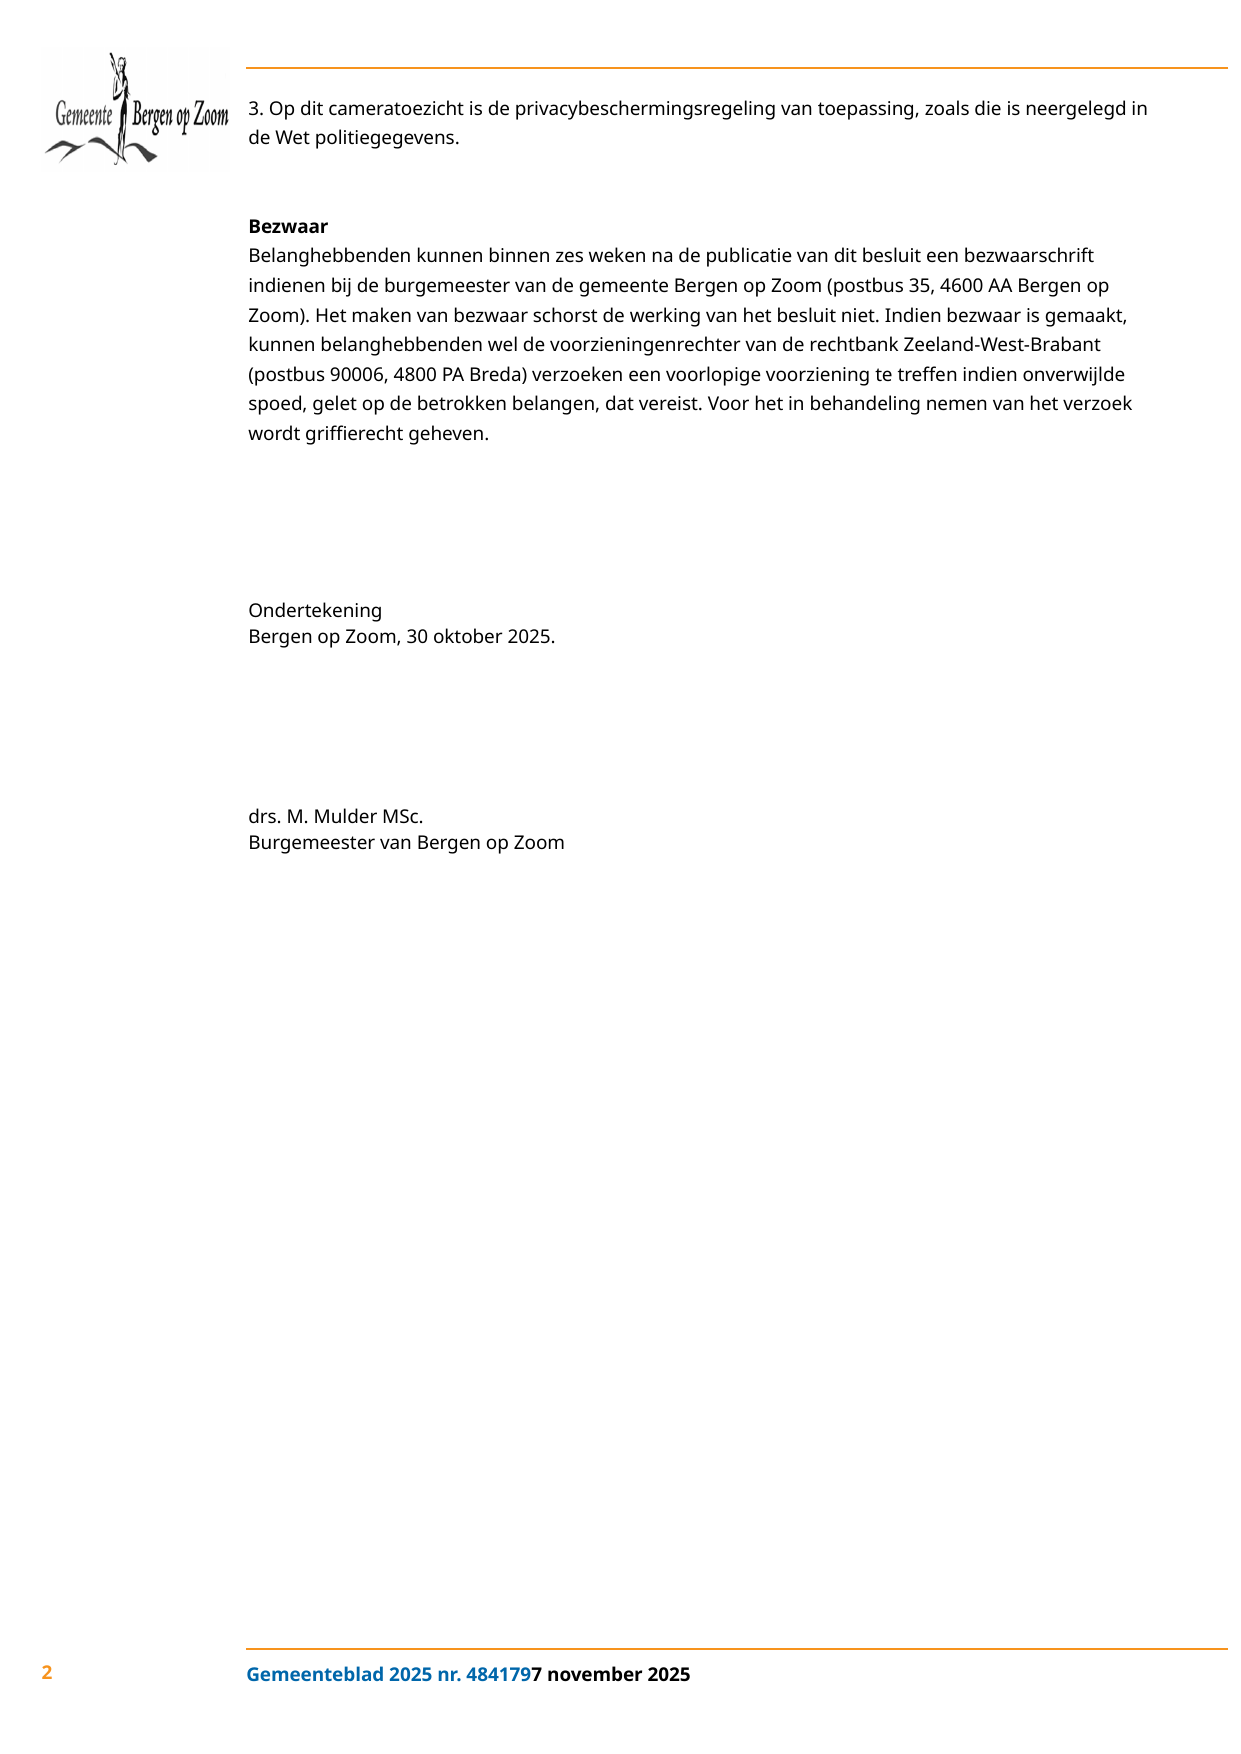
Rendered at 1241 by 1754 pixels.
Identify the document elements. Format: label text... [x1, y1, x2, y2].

text Ondertekening [248, 598, 1152, 623]
text drs. M. Mulder MSc. [248, 803, 1152, 829]
text Bergen op Zoom, 30 oktober 2025. [248, 623, 1152, 649]
text Burgemeester van Bergen op Zoom [248, 829, 1152, 855]
picture [41, 47, 231, 172]
text 3. Op dit cameratoezicht is de privacybeschermingsregeling van toepassing, zoals die is neergelegd in de Wet politiegegevens. [248, 95, 1152, 150]
text Belanghebbenden kunnen binnen zes weken na de publicatie van dit besluit een bezwaarschrift indienen bij de burgemeester van de gemeente Bergen op Zoom (postbus 35, 4600 AA Bergen op Zoom). Het maken van bezwaar schorst de werking van het besluit niet. Indien bezwaar is gemaakt, kunnen belanghebbenden wel de voorzieningenrechter van de rechtbank Zeeland-West-Brabant (postbus 90006, 4800 PA Breda) verzoeken een voorlopige voorziening te treffen indien onverwijlde spoed, gelet op de betrokken belangen, dat vereist. Voor het in behandeling nemen van het verzoek wordt griffierecht geheven. [248, 243, 1152, 446]
text Bezwaar [248, 213, 1152, 239]
